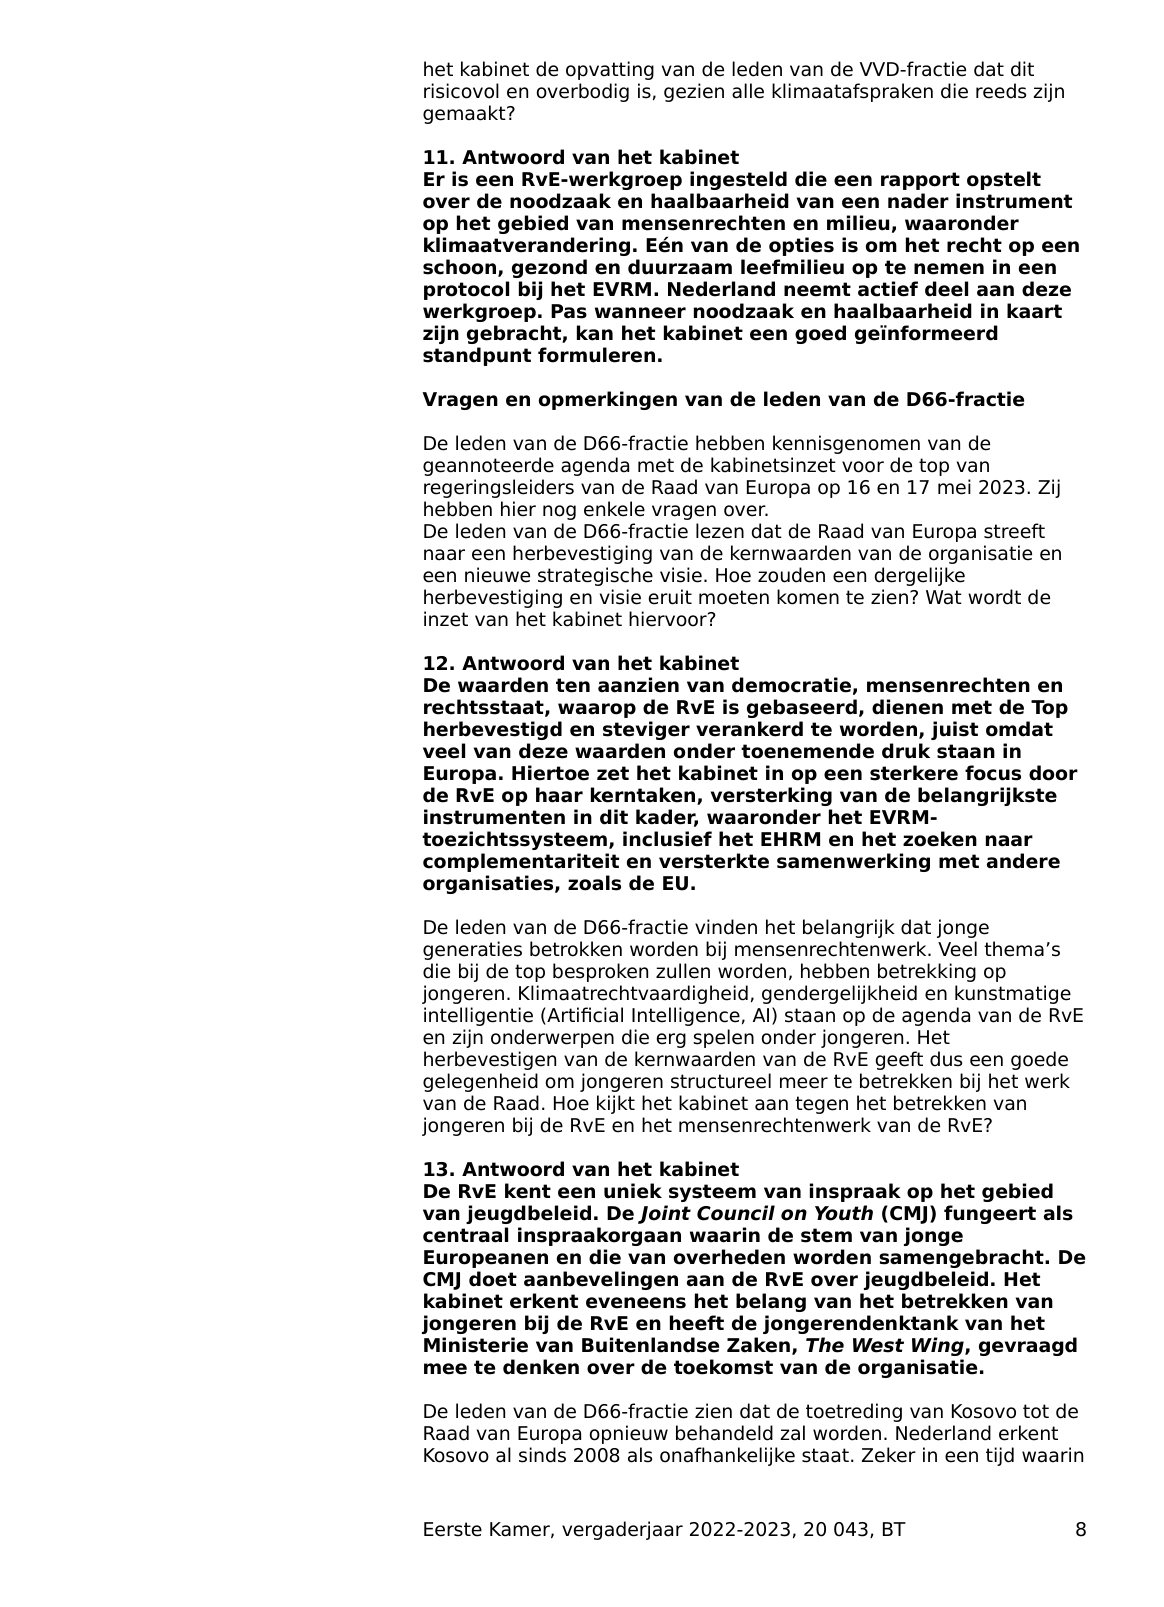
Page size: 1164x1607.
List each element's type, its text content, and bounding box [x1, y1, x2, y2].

text De RvE kent een uniek systeem van inspraak op het gebied van jeugdbeleid. De Joint Council on Youth (CMJ) fungeert als centraal inspraakorgaan waarin de stem van jonge Europeanen en die van overheden worden samengebracht. De CMJ doet aanbevelingen aan de RvE over jeugdbeleid. Het kabinet erkent eveneens het belang van het betrekken van jongeren bij de RvE en heeft de jongerendenktank van het Ministerie van Buitenlandse Zaken, The West Wing, gevraagd mee te denken over de toekomst van de organisatie. [422, 1181, 1087, 1379]
text Er is een RvE-werkgroep ingesteld die een rapport opstelt over de noodzaak en haalbaarheid van een nader instrument op het gebied van mensenrechten en milieu, waaronder klimaatverandering. Eén van de opties is om het recht op een schoon, gezond en duurzaam leefmilieu op te nemen in een protocol bij het EVRM. Nederland neemt actief deel aan deze werkgroep. Pas wanneer noodzaak en haalbaarheid in kaart zijn gebracht, kan het kabinet een goed geïnformeerd standpunt formuleren. [422, 169, 1087, 367]
text De leden van de D66-fractie vinden het belangrijk dat jonge generaties betrokken worden bij mensenrechtenwerk. Veel thema’s die bij de top besproken zullen worden, hebben betrekking op jongeren. Klimaatrechtvaardigheid, gendergelijkheid en kunstmatige intelligentie (Artificial Intelligence, AI) staan op de agenda van de RvE en zijn onderwerpen die erg spelen onder jongeren. Het herbevestigen van de kernwaarden van de RvE geeft dus een goede gelegenheid om jongeren structureel meer te betrekken bij het werk van de Raad. Hoe kijkt het kabinet aan tegen het betrekken van jongeren bij de RvE en het mensenrechtenwerk van de RvE? [422, 917, 1087, 1137]
text het kabinet de opvatting van de leden van de VVD-fractie dat dit risicovol en overbodig is, gezien alle klimaatafspraken die reeds zijn gemaakt? [422, 59, 1087, 125]
text De leden van de D66-fractie lezen dat de Raad van Europa streeft naar een herbevestiging van de kernwaarden van de organisatie en een nieuwe strategische visie. Hoe zouden een dergelijke herbevestiging en visie eruit moeten komen te zien? Wat wordt de inzet van het kabinet hiervoor? [422, 521, 1087, 631]
text 13. Antwoord van het kabinet [422, 1159, 1087, 1181]
subtitle Vragen en opmerkingen van de leden van de D66-fractie [422, 389, 1087, 411]
text 11. Antwoord van het kabinet [422, 147, 1087, 169]
text De waarden ten aanzien van democratie, mensenrechten en rechtsstaat, waarop de RvE is gebaseerd, dienen met de Top herbevestigd en steviger verankerd te worden, juist omdat veel van deze waarden onder toenemende druk staan in Europa. Hiertoe zet het kabinet in op een sterkere focus door de RvE op haar kerntaken, versterking van de belangrijkste instrumenten in dit kader, waaronder het EVRM-toezichtssysteem, inclusief het EHRM en het zoeken naar complementariteit en versterkte samenwerking met andere organisaties, zoals de EU. [422, 675, 1087, 895]
text De leden van de D66-fractie hebben kennisgenomen van de geannoteerde agenda met de kabinetsinzet voor de top van regeringsleiders van de Raad van Europa op 16 en 17 mei 2023. Zij hebben hier nog enkele vragen over. [422, 433, 1087, 521]
text De leden van de D66-fractie zien dat de toetreding van Kosovo tot de Raad van Europa opnieuw behandeld zal worden. Nederland erkent Kosovo al sinds 2008 als onafhankelijke staat. Zeker in een tijd waarin [422, 1401, 1087, 1467]
text 12. Antwoord van het kabinet [422, 653, 1087, 675]
